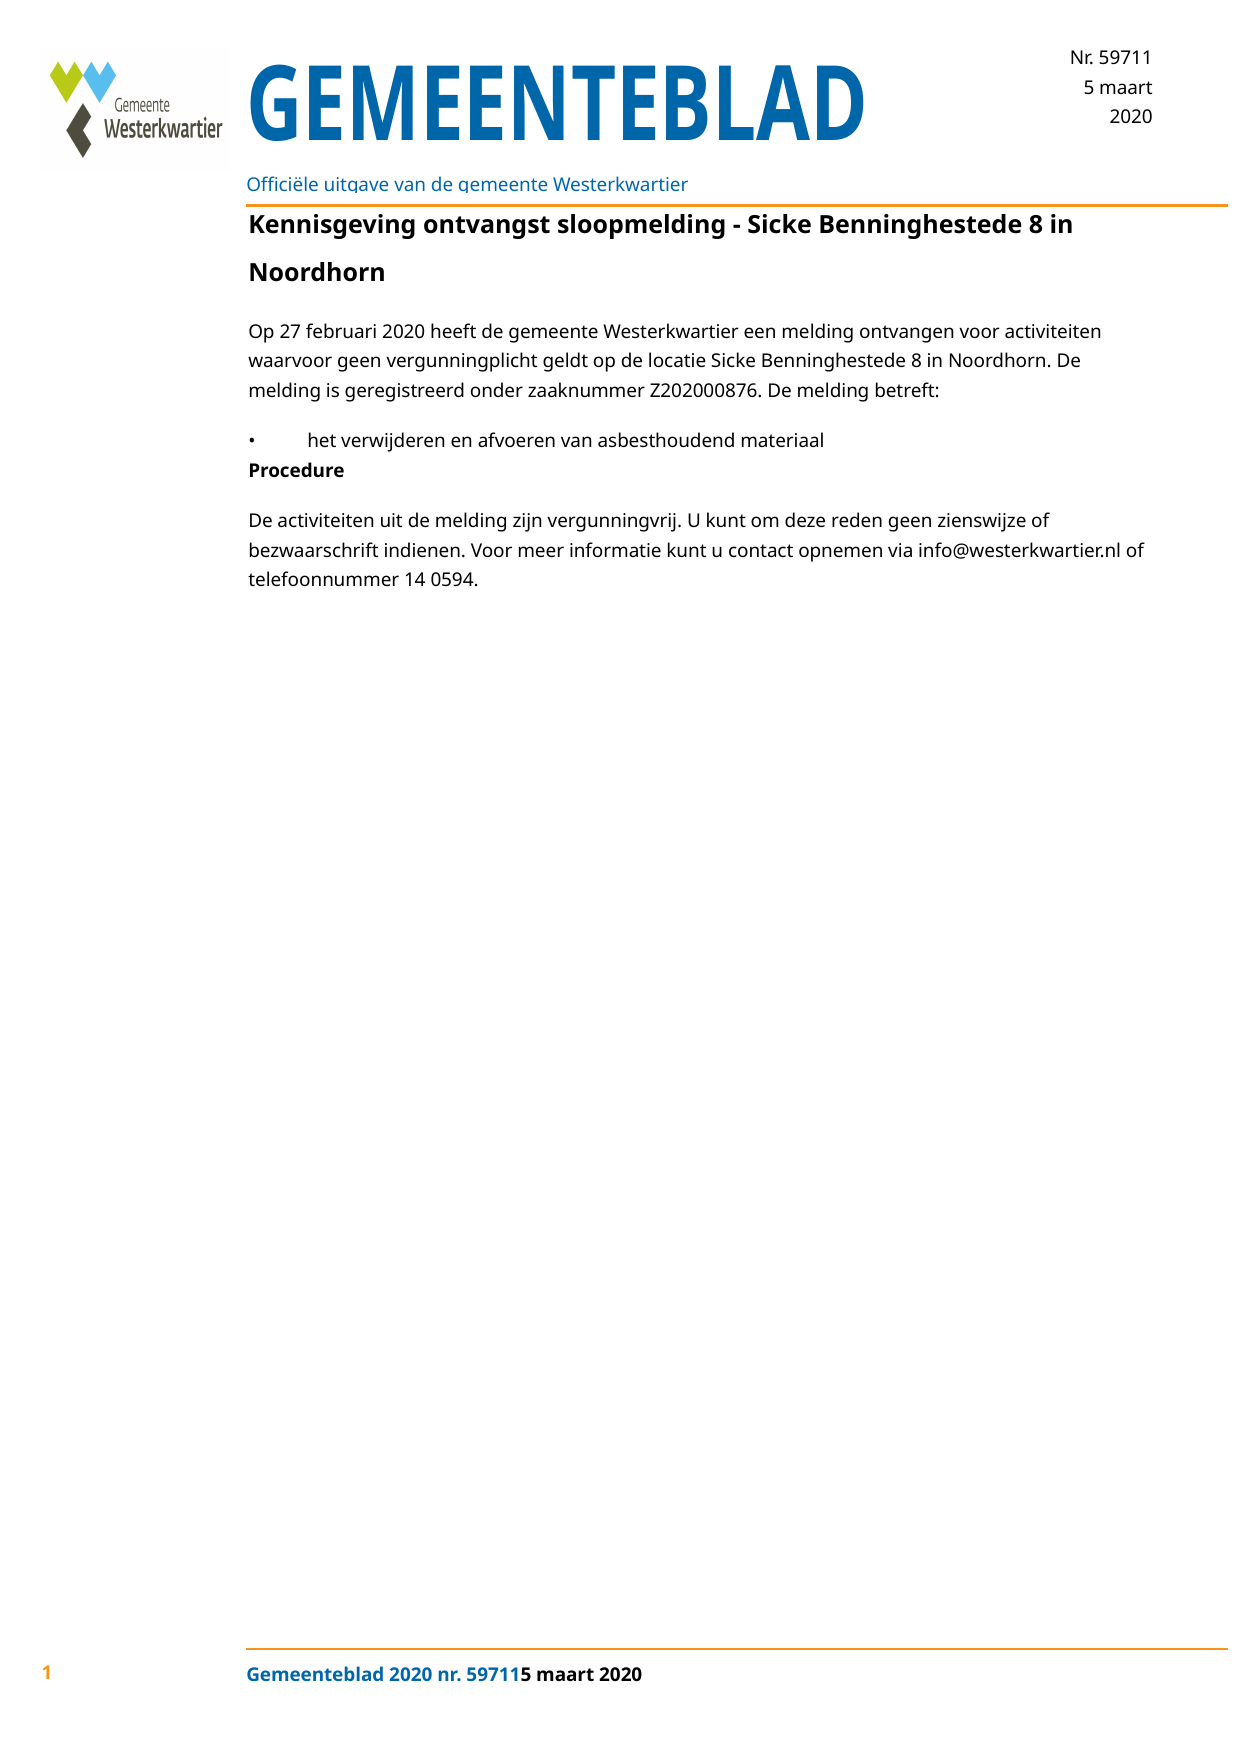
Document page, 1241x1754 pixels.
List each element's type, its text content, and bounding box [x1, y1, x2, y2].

picture [41, 47, 231, 172]
text De activiteiten uit de melding zijn vergunningvrij. U kunt om deze reden geen zienswijze of bezwaarschrift indienen. Voor meer informatie kunt u contact opnemen via info@westerkwartier.nl of telefoonnummer 14 0594. [248, 507, 1152, 592]
text Op 27 februari 2020 heeft de gemeente Westerkwartier een melding ontvangen voor activiteiten waarvoor geen vergunningplicht geldt op de locatie Sicke Benninghestede 8 in Noordhorn. De melding is geregistreerd onder zaaknummer Z202000876. De melding betreft: [248, 318, 1152, 403]
text Kennisgeving ontvangst sloopmelding - Sicke Benninghestede 8 in Noordhorn [248, 207, 1152, 288]
text Procedure [248, 457, 1152, 483]
list het verwijderen en afvoeren van asbesthoudend materiaal [248, 427, 1152, 453]
